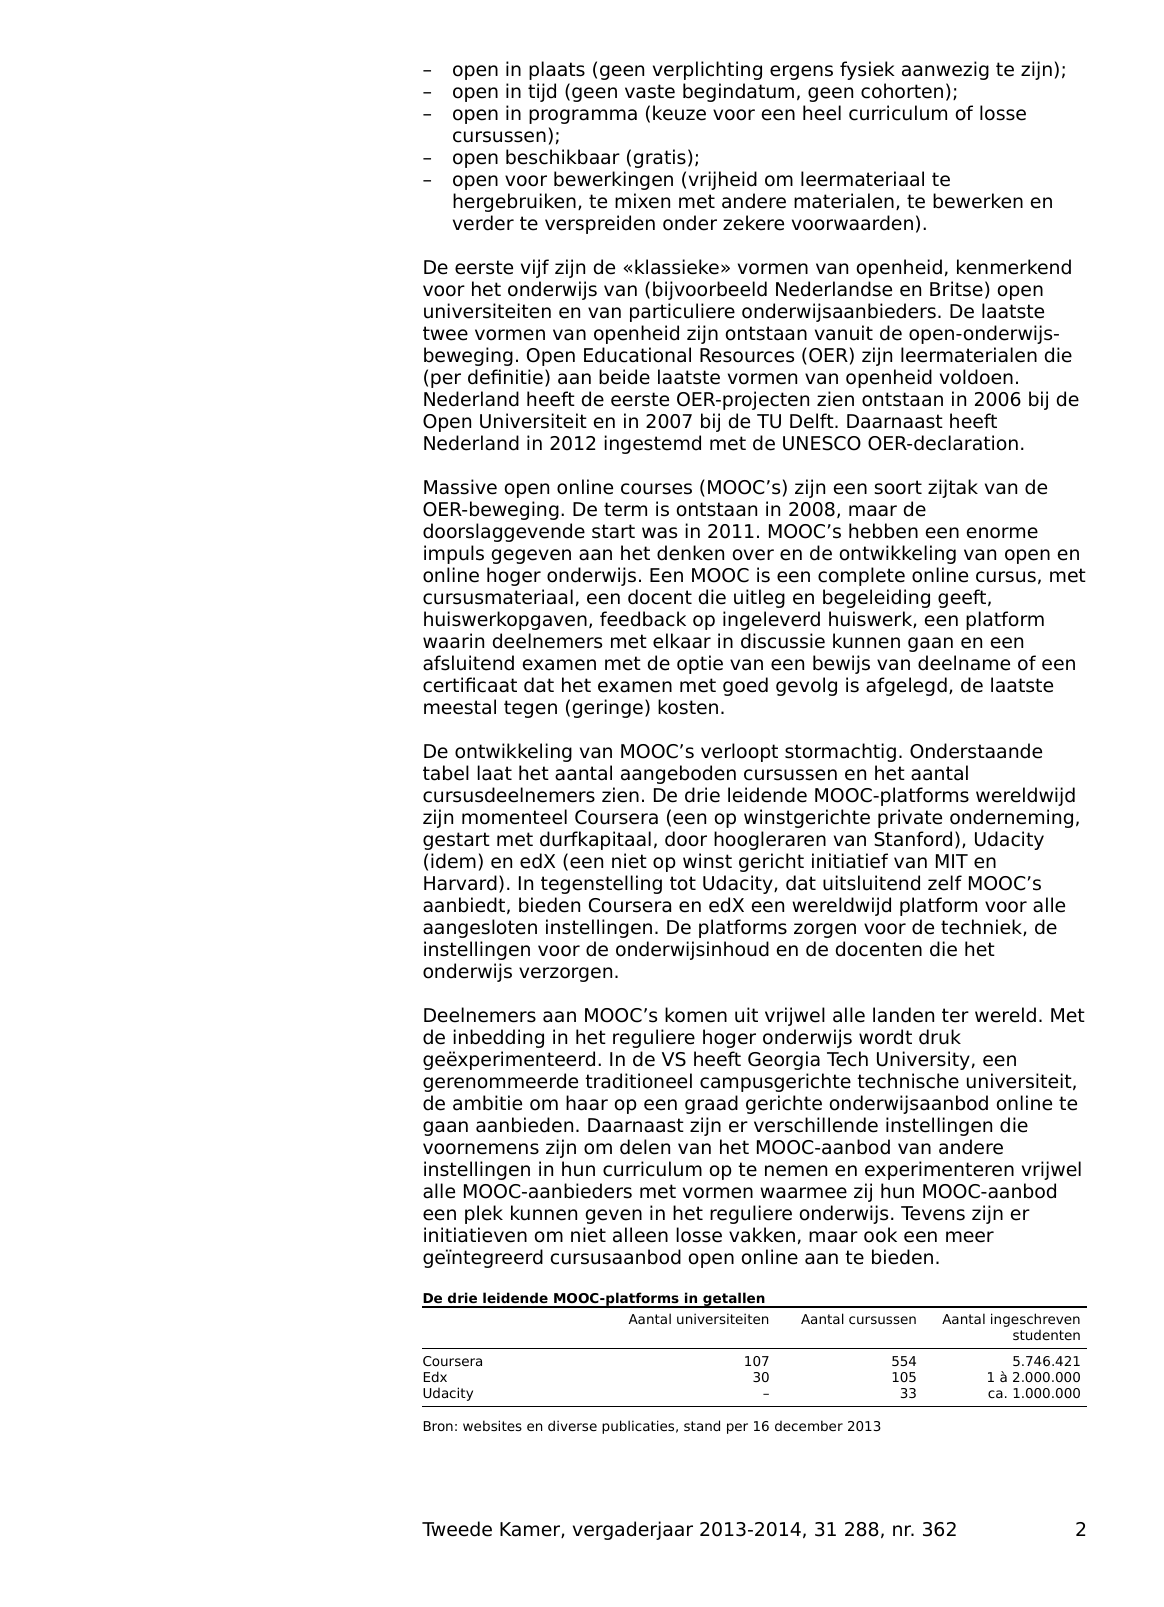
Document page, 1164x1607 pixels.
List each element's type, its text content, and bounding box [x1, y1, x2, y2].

text – open in plaats (geen verplichting ergens fysiek aanwezig te zijn); [422, 59, 1087, 81]
text – open beschikbaar (gratis); [422, 147, 1087, 169]
table_cell [422, 1308, 610, 1348]
table_cell Bron: websites en diverse publicaties, stand per 16 december 2013 [422, 1407, 1087, 1434]
table_cell 33 [775, 1385, 923, 1406]
table_cell Edx [422, 1370, 610, 1385]
text – open in tijd (geen vaste begindatum, geen cohorten); [422, 81, 1087, 103]
table_cell Coursera [422, 1349, 610, 1370]
table_cell 107 [610, 1349, 775, 1370]
table_cell ca. 1.000.000 [923, 1385, 1087, 1406]
text De eerste vijf zijn de «klassieke» vormen van openheid, kenmerkend voor het onderwijs van (bijvoorbeeld Nederlandse en Britse) open universiteiten en van particuliere onderwijsaanbieders. De laatste twee vormen van openheid zijn ontstaan vanuit de open-onderwijs-beweging. Open Educational Resources (OER) zijn leermaterialen die (per definitie) aan beide laatste vormen van openheid voldoen. Nederland heeft de eerste OER-projecten zien ontstaan in 2006 bij de Open Universiteit en in 2007 bij de TU Delft. Daarnaast heeft Nederland in 2012 ingestemd met de UNESCO OER-declaration. [422, 257, 1087, 455]
text Deelnemers aan MOOC’s komen uit vrijwel alle landen ter wereld. Met de inbedding in het reguliere hoger onderwijs wordt druk geëxperimenteerd. In de VS heeft Georgia Tech University, een gerenommeerde traditioneel campusgerichte technische universiteit, de ambitie om haar op een graad gerichte onderwijsaanbod online te gaan aanbieden. Daarnaast zijn er verschillende instellingen die voornemens zijn om delen van het MOOC-aanbod van andere instellingen in hun curriculum op te nemen en experimenteren vrijwel alle MOOC-aanbieders met vormen waarmee zij hun MOOC-aanbod een plek kunnen geven in het reguliere onderwijs. Tevens zijn er initiatieven om niet alleen losse vakken, maar ook een meer geïntegreerd cursusaanbod open online aan te bieden. [422, 1005, 1087, 1269]
table_cell Aantal universiteiten [610, 1308, 775, 1348]
text – open voor bewerkingen (vrijheid om leermateriaal te hergebruiken, te mixen met andere materialen, te bewerken en verder te verspreiden onder zekere voorwaarden). [422, 169, 1087, 235]
text – open in programma (keuze voor een heel curriculum of losse cursussen); [422, 103, 1087, 147]
table_cell 1 à 2.000.000 [923, 1370, 1087, 1385]
table_cell 30 [610, 1370, 775, 1385]
table_cell Udacity [422, 1385, 610, 1406]
table_cell 5.746.421 [923, 1349, 1087, 1370]
text Massive open online courses (MOOC’s) zijn een soort zijtak van de OER-beweging. De term is ontstaan in 2008, maar de doorslaggevende start was in 2011. MOOC’s hebben een enorme impuls gegeven aan het denken over en de ontwikkeling van open en online hoger onderwijs. Een MOOC is een complete online cursus, met cursusmateriaal, een docent die uitleg en begeleiding geeft, huiswerkopgaven, feedback op ingeleverd huiswerk, een platform waarin deelnemers met elkaar in discussie kunnen gaan en een afsluitend examen met de optie van een bewijs van deelname of een certificaat dat het examen met goed gevolg is afgelegd, de laatste meestal tegen (geringe) kosten. [422, 477, 1087, 719]
table_cell Aantal ingeschreven studenten [923, 1308, 1087, 1348]
table_cell – [610, 1385, 775, 1406]
table_cell 554 [775, 1349, 923, 1370]
text De ontwikkeling van MOOC’s verloopt stormachtig. Onderstaande tabel laat het aantal aangeboden cursussen en het aantal cursusdeelnemers zien. De drie leidende MOOC-platforms wereldwijd zijn momenteel Coursera (een op winstgerichte private onderneming, gestart met durfkapitaal, door hoogleraren van Stanford), Udacity (idem) en edX (een niet op winst gericht initiatief van MIT en Harvard). In tegenstelling tot Udacity, dat uitsluitend zelf MOOC’s aanbiedt, bieden Coursera en edX een wereldwijd platform voor alle aangesloten instellingen. De platforms zorgen voor de techniek, de instellingen voor de onderwijsinhoud en de docenten die het onderwijs verzorgen. [422, 741, 1087, 983]
table_cell 105 [775, 1370, 923, 1385]
table_cell Aantal cursussen [775, 1308, 923, 1348]
table_header De drie leidende MOOC-platforms in getallen [422, 1291, 1087, 1306]
